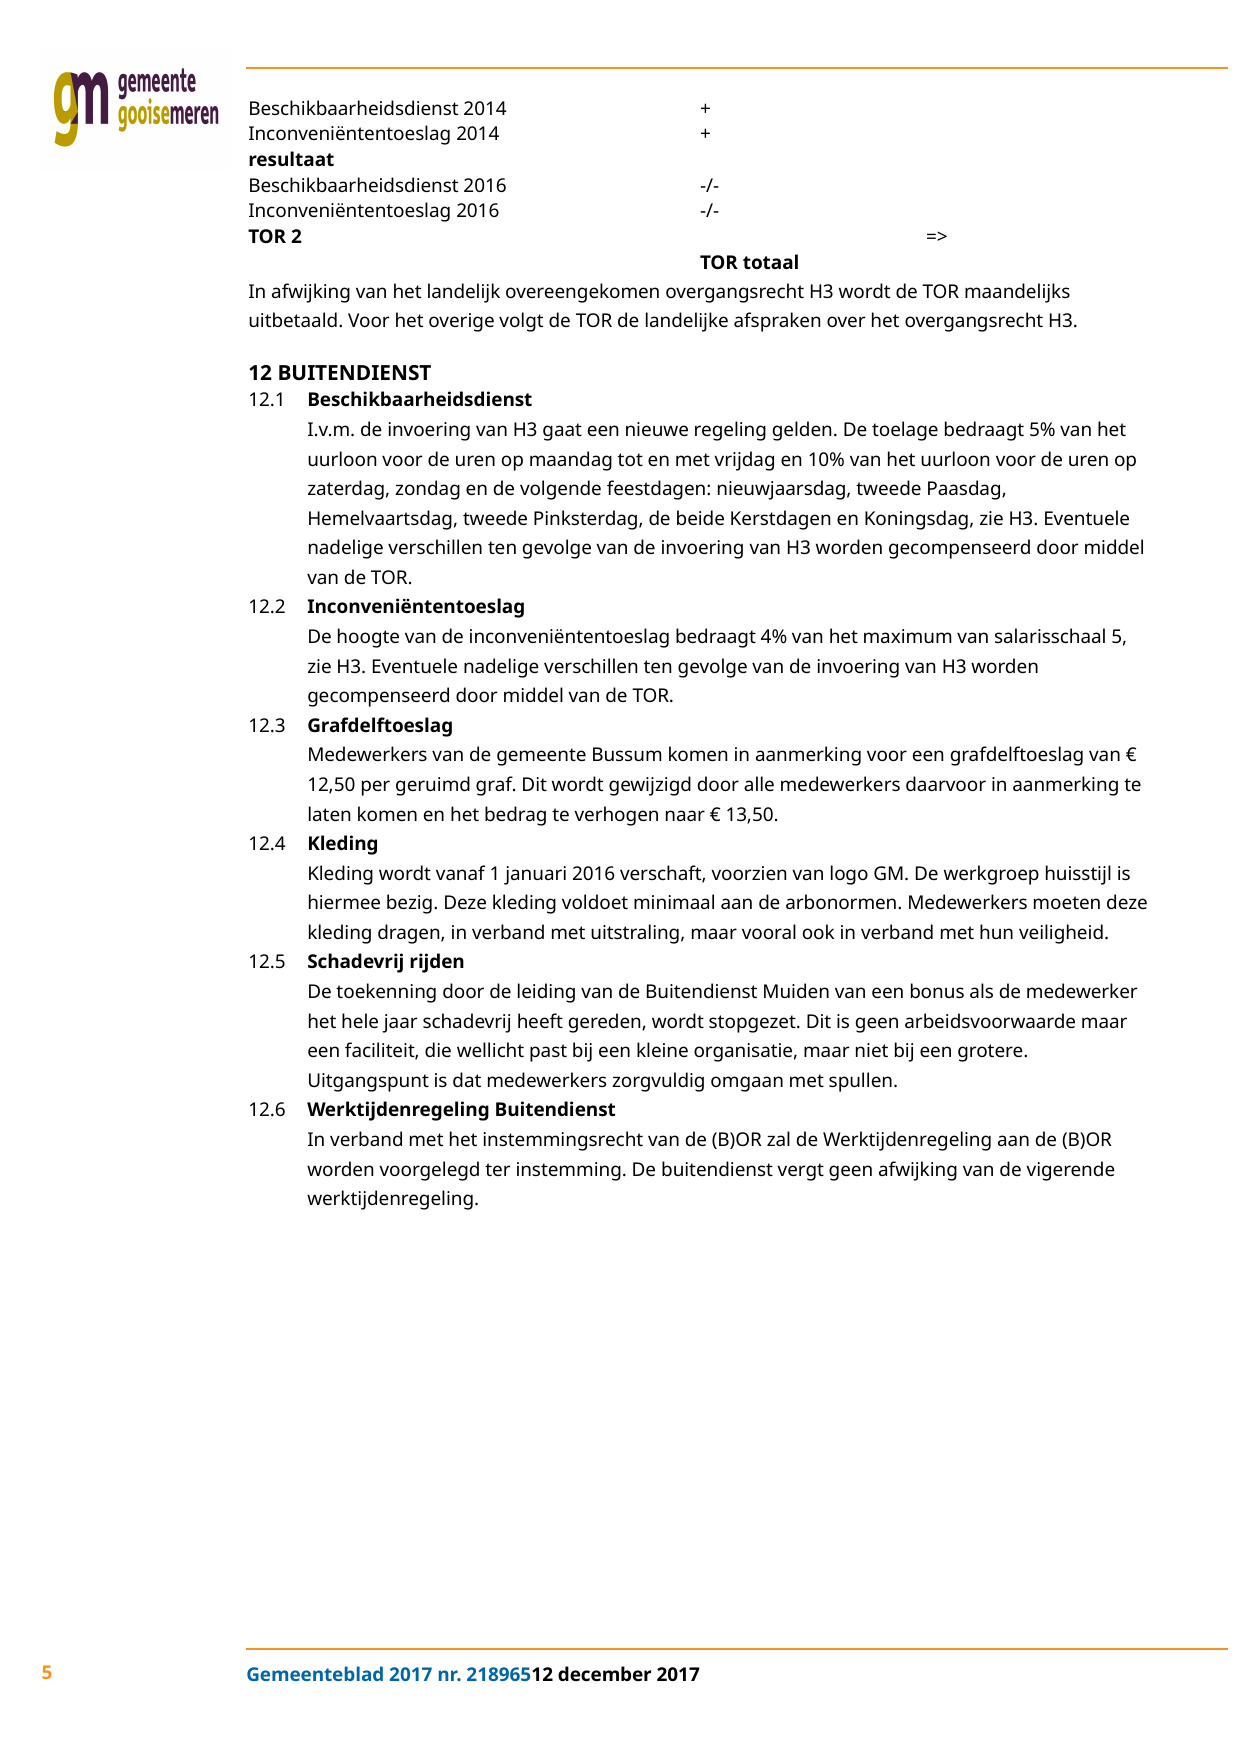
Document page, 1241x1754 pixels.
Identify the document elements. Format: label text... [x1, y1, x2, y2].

table_cell resultaat [248, 146, 700, 172]
table_cell [926, 121, 1152, 146]
table_cell TOR totaal [700, 249, 926, 275]
table_cell [926, 198, 1152, 223]
list Inconveniëntentoeslag [248, 594, 1152, 619]
table_cell [926, 172, 1152, 198]
list I.v.m. de invoering van H3 gaat een nieuwe regeling gelden. De toelage bedraagt 5% van het uurloon voor de uren op maandag tot en met vrijdag en 10% van het uurloon voor de uren op zaterdag, zondag en de volgende feestdagen: nieuwjaarsdag, tweede Paasdag, Hemelvaartsdag, tweede Pinksterdag, de beide Kerstdagen en Koningsdag, zie H3. Eventuele nadelige verschillen ten gevolge van de invoering van H3 worden gecompenseerd door middel van de TOR. [248, 416, 1152, 590]
table_cell [248, 249, 700, 275]
table_cell + [700, 121, 926, 146]
list Schadevrij rijden [248, 949, 1152, 974]
list Beschikbaarheidsdienst [248, 387, 1152, 412]
table_cell TOR 2 [248, 224, 700, 249]
table_cell [700, 224, 926, 249]
table_cell Beschikbaarheidsdienst 2014 [248, 95, 700, 121]
table_cell + [700, 95, 926, 121]
table_cell [926, 249, 1152, 275]
list De toekenning door de leiding van de Buitendienst Muiden van een bonus als de medewerker het hele jaar schadevrij heeft gereden, wordt stopgezet. Dit is geen arbeidsvoorwaarde maar een faciliteit, die wellicht past bij een kleine organisatie, maar niet bij een grotere. Uitgangspunt is dat medewerkers zorgvuldig omgaan met spullen. [248, 978, 1152, 1093]
table_cell Inconveniëntentoeslag 2016 [248, 198, 700, 223]
list Werktijdenregeling Buitendienst [248, 1097, 1152, 1122]
picture [41, 47, 231, 172]
table_cell [926, 146, 1152, 172]
list In verband met het instemmingsrecht van de (B)OR zal de Werktijdenregeling aan de (B)OR worden voorgelegd ter instemming. De buitendienst vergt geen afwijking van de vigerende werktijdenregeling. [248, 1126, 1152, 1211]
table_cell -/- [700, 172, 926, 198]
list Medewerkers van de gemeente Bussum komen in aanmerking voor een grafdelftoeslag van € 12,50 per geruimd graf. Dit wordt gewijzigd door alle medewerkers daarvoor in aanmerking te laten komen en het bedrag te verhogen naar € 13,50. [248, 742, 1152, 826]
table_cell Beschikbaarheidsdienst 2016 [248, 172, 700, 198]
table_cell => [926, 224, 1152, 249]
text In afwijking van het landelijk overeengekomen overgangsrecht H3 wordt de TOR maandelijks uitbetaald. Voor het overige volgt de TOR de landelijke afspraken over het overgangsrecht H3. [248, 278, 1152, 333]
table_cell Inconveniëntentoeslag 2014 [248, 121, 700, 146]
table_cell [926, 95, 1152, 121]
list Kleding [248, 830, 1152, 856]
table_cell [700, 146, 926, 172]
list Kleding wordt vanaf 1 januari 2016 verschaft, voorzien van logo GM. De werkgroep huisstijl is hiermee bezig. Deze kleding voldoet minimaal aan de arbonormen. Medewerkers moeten deze kleding dragen, in verband met uitstraling, maar vooral ook in verband met hun veiligheid. [248, 860, 1152, 945]
text 12 BUITENDIENST [248, 358, 1152, 387]
list Grafdelftoeslag [248, 712, 1152, 738]
table_cell -/- [700, 198, 926, 223]
list De hoogte van de inconveniëntentoeslag bedraagt 4% van het maximum van salarisschaal 5, zie H3. Eventuele nadelige verschillen ten gevolge van de invoering van H3 worden gecompenseerd door middel van de TOR. [248, 623, 1152, 708]
